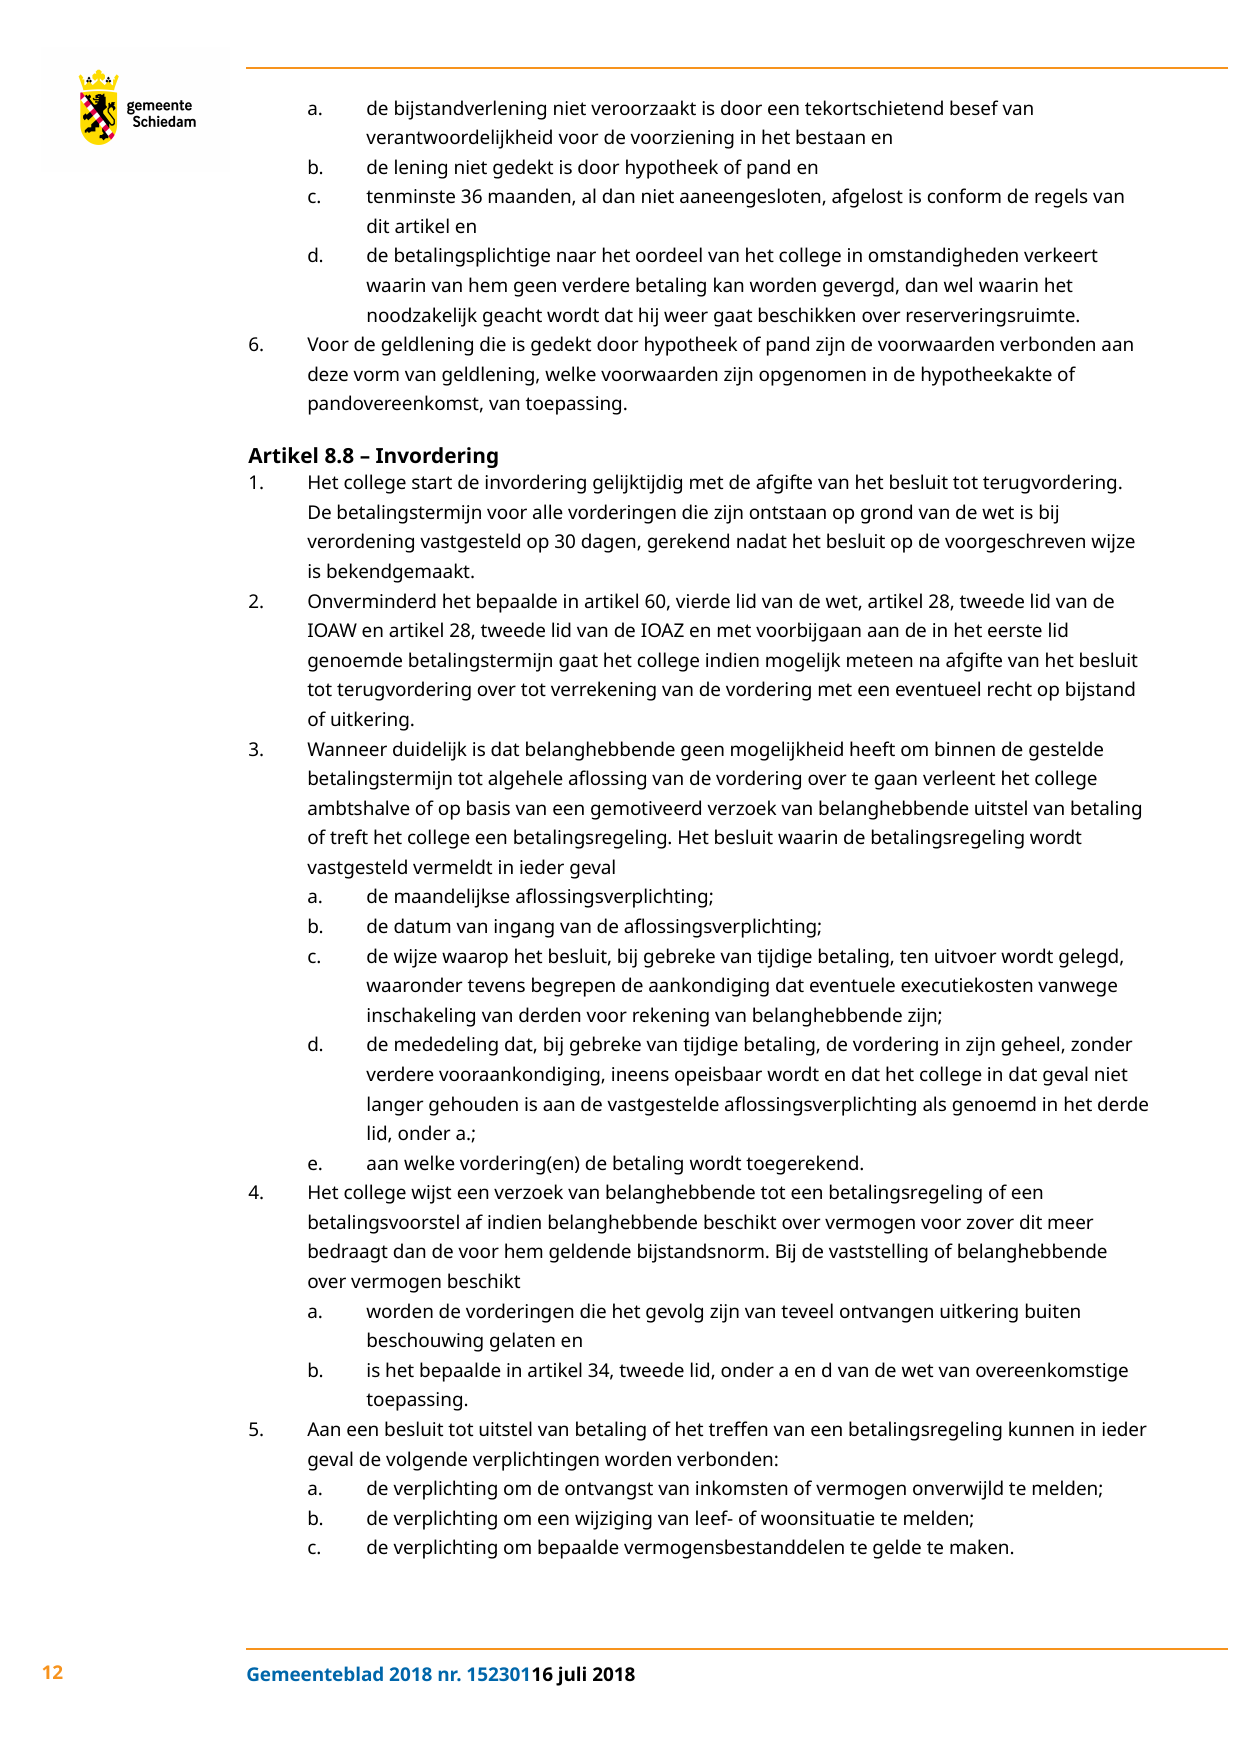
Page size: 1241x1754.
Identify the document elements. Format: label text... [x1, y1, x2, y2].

list worden de vorderingen die het gevolg zijn van teveel ontvangen uitkering buiten beschouwing gelaten en [307, 1298, 1152, 1353]
list de verplichting om de ontvangst van inkomsten of vermogen onverwijld te melden; [307, 1475, 1152, 1501]
list Wanneer duidelijk is dat belanghebbende geen mogelijkheid heeft om binnen de gestelde betalingstermijn tot algehele aflossing van de vordering over te gaan verleent het college ambtshalve of op basis van een gemotiveerd verzoek van belanghebbende uitstel van betaling of treft het college een betalingsregeling. Het besluit waarin de betalingsregeling wordt vastgesteld vermeldt in ieder geval [248, 736, 1152, 880]
list Voor de geldlening die is gedekt door hypotheek of pand zijn de voorwaarden verbonden aan deze vorm van geldlening, welke voorwaarden zijn opgenomen in de hypotheekakte of pandovereenkomst, van toepassing. [248, 331, 1152, 416]
text Artikel 8.8 – Invordering [248, 441, 1152, 469]
list de wijze waarop het besluit, bij gebreke van tijdige betaling, ten uitvoer wordt gelegd, waaronder tevens begrepen de aankondiging dat eventuele executiekosten vanwege inschakeling van derden voor rekening van belanghebbende zijn; [307, 943, 1152, 1028]
list de lening niet gedekt is door hypotheek of pand en [307, 154, 1152, 180]
picture [41, 47, 231, 172]
list de datum van ingang van de aflossingsverplichting; [307, 913, 1152, 939]
list Aan een besluit tot uitstel van betaling of het treffen van een betalingsregeling kunnen in ieder geval de volgende verplichtingen worden verbonden: [248, 1416, 1152, 1471]
list de verplichting om bepaalde vermogensbestanddelen te gelde te maken. [307, 1534, 1152, 1560]
list de bijstandverlening niet veroorzaakt is door een tekortschietend besef van verantwoordelijkheid voor de voorziening in het bestaan en [307, 95, 1152, 150]
list Onverminderd het bepaalde in artikel 60, vierde lid van de wet, artikel 28, tweede lid van de IOAW en artikel 28, tweede lid van de IOAZ en met voorbijgaan aan de in het eerste lid genoemde betalingstermijn gaat het college indien mogelijk meteen na afgifte van het besluit tot terugvordering over tot verrekening van de vordering met een eventueel recht op bijstand of uitkering. [248, 588, 1152, 732]
list de maandelijkse aflossingsverplichting; [307, 884, 1152, 909]
list de verplichting om een wijziging van leef- of woonsituatie te melden; [307, 1505, 1152, 1531]
list Het college wijst een verzoek van belanghebbende tot een betalingsregeling of een betalingsvoorstel af indien belanghebbende beschikt over vermogen voor zover dit meer bedraagt dan de voor hem geldende bijstandsnorm. Bij de vaststelling of belanghebbende over vermogen beschikt [248, 1179, 1152, 1294]
list tenminste 36 maanden, al dan niet aaneengesloten, afgelost is conform de regels van dit artikel en [307, 183, 1152, 239]
list de mededeling dat, bij gebreke van tijdige betaling, de vordering in zijn geheel, zonder verdere vooraankondiging, ineens opeisbaar wordt en dat het college in dat geval niet langer gehouden is aan de vastgestelde aflossingsverplichting als genoemd in het derde lid, onder a.; [307, 1032, 1152, 1146]
list Het college start de invordering gelijktijdig met de afgifte van het besluit tot terugvordering. De betalingstermijn voor alle vorderingen die zijn ontstaan op grond van de wet is bij verordening vastgesteld op 30 dagen, gerekend nadat het besluit op de voorgeschreven wijze is bekendgemaakt. [248, 469, 1152, 584]
list aan welke vordering(en) de betaling wordt toegerekend. [307, 1150, 1152, 1176]
list de betalingsplichtige naar het oordeel van het college in omstandigheden verkeert waarin van hem geen verdere betaling kan worden gevergd, dan wel waarin het noodzakelijk geacht wordt dat hij weer gaat beschikken over reserveringsruimte. [307, 243, 1152, 328]
list is het bepaalde in artikel 34, tweede lid, onder a en d van de wet van overeenkomstige toepassing. [307, 1357, 1152, 1412]
